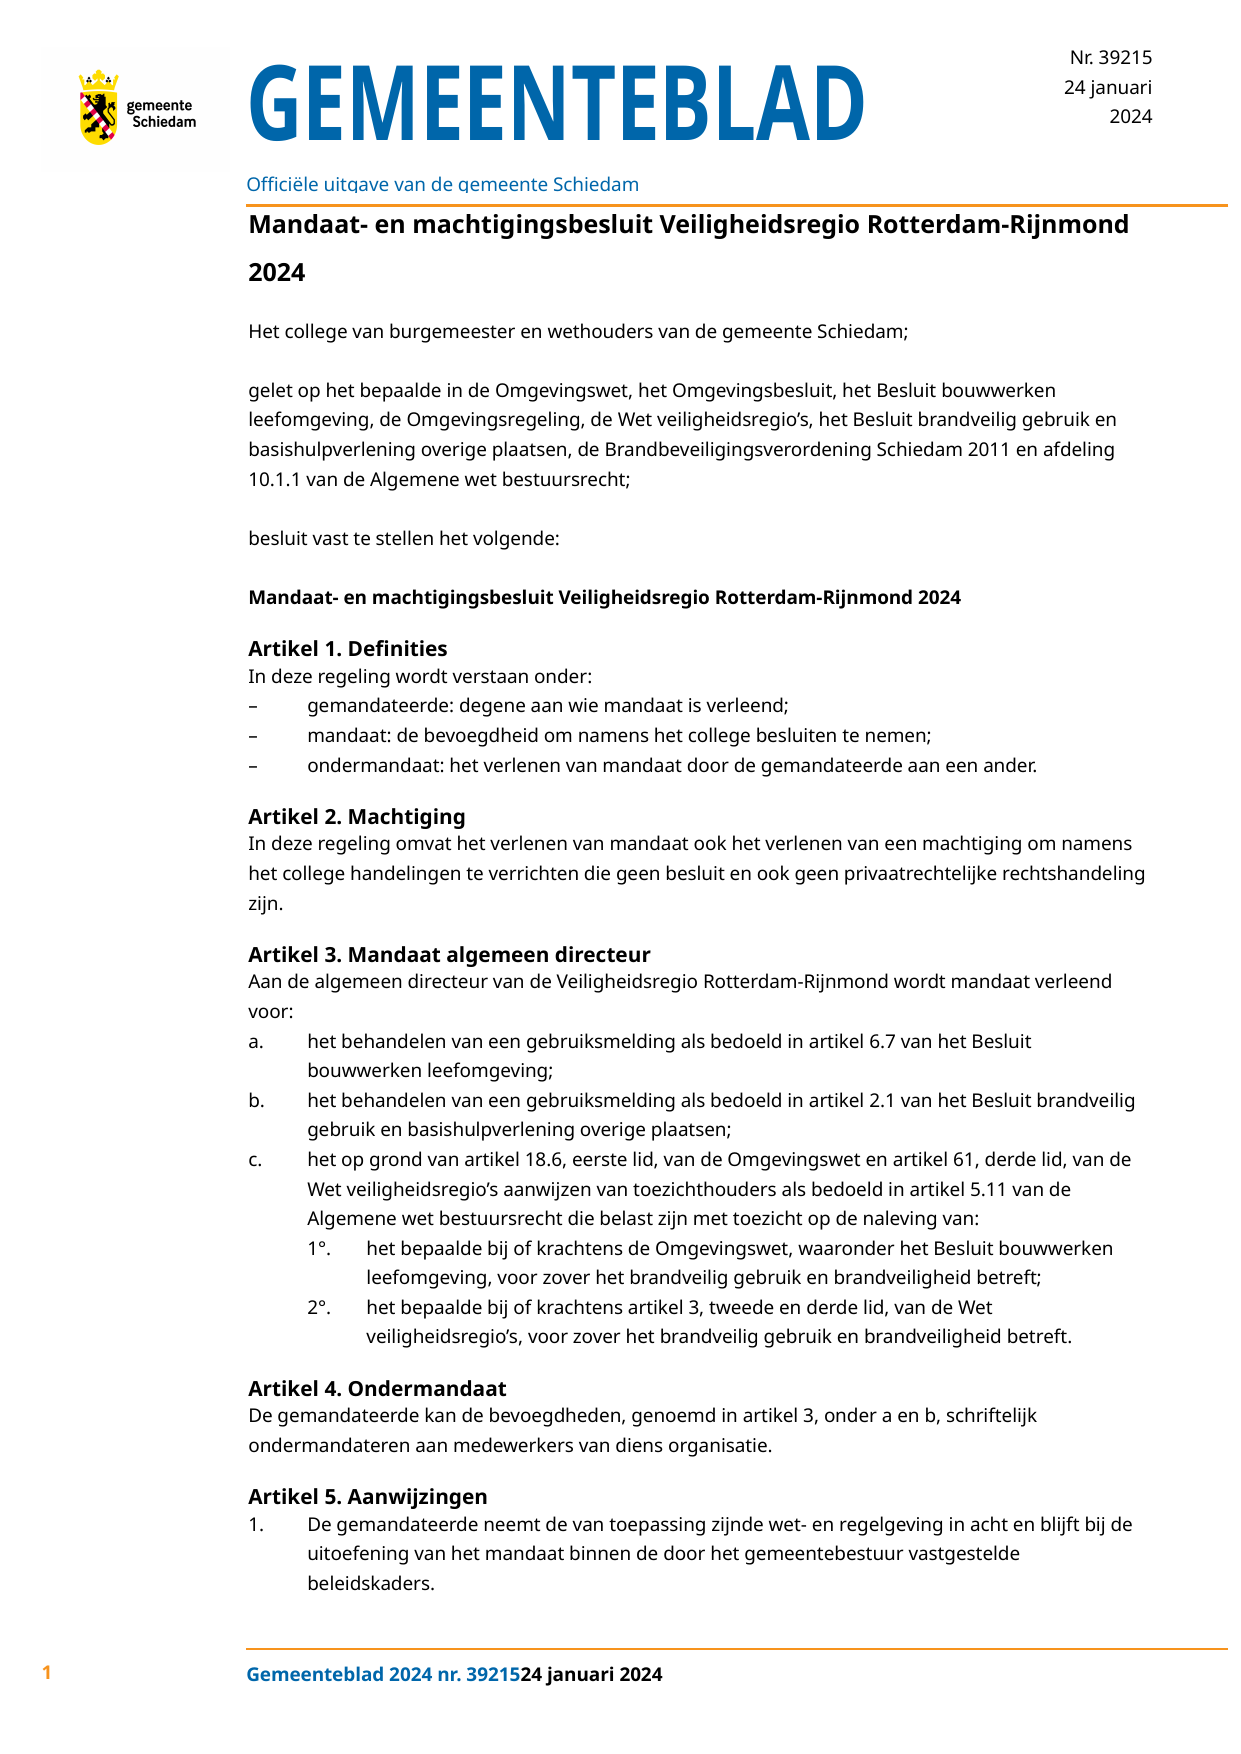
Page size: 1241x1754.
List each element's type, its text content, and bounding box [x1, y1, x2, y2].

text Artikel 3. Mandaat algemeen directeur [248, 940, 1152, 969]
text Artikel 2. Machtiging [248, 802, 1152, 831]
list het behandelen van een gebruiksmelding als bedoeld in artikel 6.7 van het Besluit bouwwerken leefomgeving; [248, 1028, 1152, 1083]
text Mandaat- en machtigingsbesluit Veiligheidsregio Rotterdam-Rijnmond 2024 [248, 584, 1152, 610]
list het bepaalde bij of krachtens de Omgevingswet, waaronder het Besluit bouwwerken leefomgeving, voor zover het brandveilig gebruik en brandveiligheid betreft; [307, 1235, 1152, 1290]
text Mandaat- en machtigingsbesluit Veiligheidsregio Rotterdam-Rijnmond 2024 [248, 207, 1152, 288]
list ondermandaat: het verlenen van mandaat door de gemandateerde aan een ander. [248, 752, 1152, 777]
text De gemandateerde kan de bevoegdheden, genoemd in artikel 3, onder a en b, schriftelijk ondermandateren aan medewerkers van diens organisatie. [248, 1402, 1152, 1458]
list het op grond van artikel 18.6, eerste lid, van de Omgevingswet en artikel 61, derde lid, van de Wet veiligheidsregio’s aanwijzen van toezichthouders als bedoeld in artikel 5.11 van de Algemene wet bestuursrecht die belast zijn met toezicht op de naleving van: [248, 1146, 1152, 1231]
text In deze regeling wordt verstaan onder: [248, 663, 1152, 689]
list gemandateerde: degene aan wie mandaat is verleend; [248, 693, 1152, 718]
list mandaat: de bevoegdheid om namens het college besluiten te nemen; [248, 722, 1152, 748]
text In deze regeling omvat het verlenen van mandaat ook het verlenen van een machtiging om namens het college handelingen te verrichten die geen besluit en ook geen privaatrechtelijke rechtshandeling zijn. [248, 831, 1152, 916]
text Aan de algemeen directeur van de Veiligheidsregio Rotterdam-Rijnmond wordt mandaat verleend voor: [248, 969, 1152, 1024]
text gelet op het bepaalde in de Omgevingswet, het Omgevingsbesluit, het Besluit bouwwerken leefomgeving, de Omgevingsregeling, de Wet veiligheidsregio’s, het Besluit brandveilig gebruik en basishulpverlening overige plaatsen, de Brandbeveiligingsverordening Schiedam 2011 en afdeling 10.1.1 van de Algemene wet bestuursrecht; [248, 377, 1152, 492]
picture [41, 47, 231, 172]
text Artikel 1. Definities [248, 634, 1152, 663]
text Artikel 5. Aanwijzingen [248, 1482, 1152, 1511]
text Het college van burgemeester en wethouders van de gemeente Schiedam; [248, 318, 1152, 344]
text Artikel 4. Ondermandaat [248, 1374, 1152, 1402]
list De gemandateerde neemt de van toepassing zijnde wet- en regelgeving in acht en blijft bij de uitoefening van het mandaat binnen de door het gemeentebestuur vastgestelde beleidskaders. [248, 1511, 1152, 1596]
list het behandelen van een gebruiksmelding als bedoeld in artikel 2.1 van het Besluit brandveilig gebruik en basishulpverlening overige plaatsen; [248, 1087, 1152, 1142]
text besluit vast te stellen het volgende: [248, 525, 1152, 551]
list het bepaalde bij of krachtens artikel 3, tweede en derde lid, van de Wet veiligheidsregio’s, voor zover het brandveilig gebruik en brandveiligheid betreft. [307, 1294, 1152, 1349]
